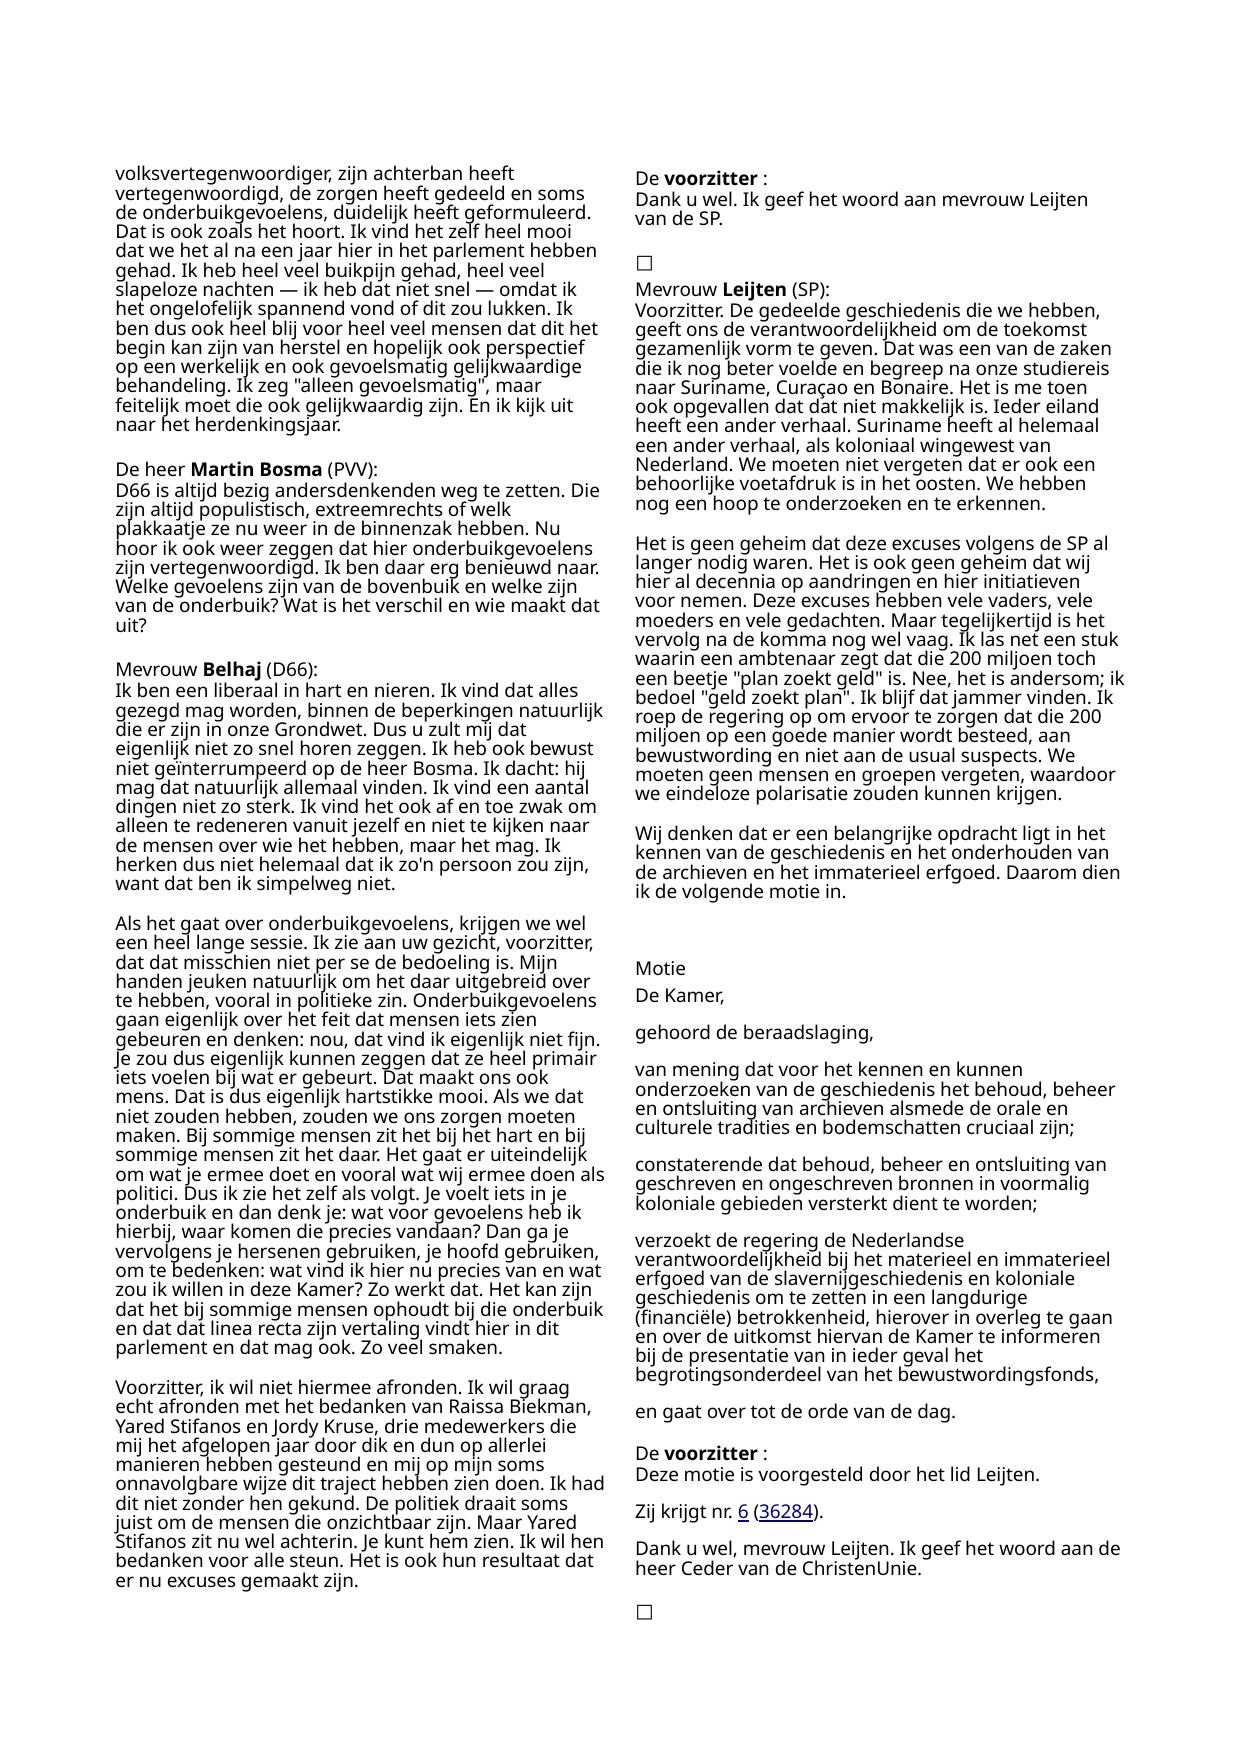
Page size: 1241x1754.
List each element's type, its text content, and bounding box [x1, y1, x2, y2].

text volksvertegenwoordiger, zijn achterban heeft vertegenwoordigd, de zorgen heeft gedeeld en soms de onderbuikgevoelens, duidelijk heeft geformuleerd. Dat is ook zoals het hoort. Ik vind het zelf heel mooi dat we het al na een jaar hier in het parlement hebben gehad. Ik heb heel veel buikpijn gehad, heel veel slapeloze nachten — ik heb dat niet snel — omdat ik het ongelofelijk spannend vond of dit zou lukken. Ik ben dus ook heel blij voor heel veel mensen dat dit het begin kan zijn van herstel en hopelijk ook perspectief op een werkelijk en ook gevoelsmatig gelijkwaardige behandeling. Ik zeg "alleen gevoelsmatig", maar feitelijk moet die ook gelijkwaardig zijn. En ik kijk uit naar het herdenkingsjaar. [115, 165, 605, 435]
text Voorzitter, ik wil niet hiermee afronden. Ik wil graag echt afronden met het bedanken van Raissa Biekman, Yared Stifanos en Jordy Kruse, drie medewerkers die mij het afgelopen jaar door dik en dun op allerlei manieren hebben gesteund en mij op mijn soms onnavolgbare wijze dit traject hebben zien doen. Ik had dit niet zonder hen gekund. De politiek draait soms juist om de mensen die onzichtbaar zijn. Maar Yared Stifanos zit nu wel achterin. Je kunt hem zien. Ik wil hen bedanken voor alle steun. Het is ook hun resultaat dat er nu excuses gemaakt zijn. [115, 1379, 605, 1591]
text Deze motie is voorgesteld door het lid Leijten. [635, 1466, 1125, 1485]
text gehoord de beraadslaging, [635, 1024, 1125, 1043]
text De voorzitter : [635, 1440, 1125, 1466]
text De Kamer, [635, 987, 1125, 1007]
text verzoekt de regering de Nederlandse verantwoordelijkheid bij het materieel en immaterieel erfgoed van de slavernijgeschiedenis en koloniale geschiedenis om te zetten in een langdurige (financiële) betrokkenheid, hierover in overleg te gaan en over de uitkomst hiervan de Kamer te informeren bij de presentatie van in ieder geval het begrotingsonderdeel van het bewustwordingsfonds, [635, 1232, 1125, 1386]
text Het is geen geheim dat deze excuses volgens de SP al langer nodig waren. Het is ook geen geheim dat wij hier al decennia op aandringen en hier initiatieven voor nemen. Deze excuses hebben vele vaders, vele moeders en vele gedachten. Maar tegelijkertijd is het vervolg na de komma nog wel vaag. Ik las net een stuk waarin een ambtenaar zegt dat die 200 miljoen toch een beetje "plan zoekt geld" is. Nee, het is andersom; ik bedoel "geld zoekt plan". Ik blijf dat jammer vinden. Ik roep de regering op om ervoor te zorgen dat die 200 miljoen op een goede manier wordt besteed, aan bewustwording en niet aan de usual suspects. We moeten geen mensen en groepen vergeten, waardoor we eindeloze polarisatie zouden kunnen krijgen. [635, 534, 1125, 804]
text Ik ben een liberaal in hart en nieren. Ik vind dat alles gezegd mag worden, binnen de beperkingen natuurlijk die er zijn in onze Grondwet. Dus u zult mij dat eigenlijk niet zo snel horen zeggen. Ik heb ook bewust niet geïnterrumpeerd op de heer Bosma. Ik dacht: hij mag dat natuurlijk allemaal vinden. Ik vind een aantal dingen niet zo sterk. Ik vind het ook af en toe zwak om alleen te redeneren vanuit jezelf en niet te kijken naar de mensen over wie het hebben, maar het mag. Ik herken dus niet helemaal dat ik zo'n persoon zou zijn, want dat ben ik simpelweg niet. [115, 682, 605, 894]
text Zij krijgt nr. 6 (36284). [635, 1503, 1125, 1522]
text constaterende dat behoud, beheer en ontsluiting van geschreven en ongeschreven bronnen in voormalig koloniale gebieden versterkt dient te worden; [635, 1156, 1125, 1214]
text Wij denken dat er een belangrijke opdracht ligt in het kennen van de geschiedenis en het onderhouden van de archieven en het immaterieel erfgoed. Daarom dien ik de volgende motie in. [635, 825, 1125, 902]
text D66 is altijd bezig andersdenkenden weg te zetten. Die zijn altijd populistisch, extreemrechts of welk plakkaatje ze nu weer in de binnenzak hebben. Nu hoor ik ook weer zeggen dat hier onderbuikgevoelens zijn vertegenwoordigd. Ik ben daar erg benieuwd naar. Welke gevoelens zijn van de bovenbuik en welke zijn van de onderbuik? Wat is het verschil en wie maakt dat uit? [115, 482, 605, 636]
text Dank u wel. Ik geef het woord aan mevrouw Leijten van de SP. [635, 191, 1125, 229]
text en gaat over tot de orde van de dag. [635, 1403, 1125, 1423]
text Dank u wel, mevrouw Leijten. Ik geef het woord aan de heer Ceder van de ChristenUnie. [635, 1540, 1125, 1579]
text Mevrouw Leijten (SP): [635, 276, 1125, 302]
text Motie [635, 956, 1125, 981]
text ⬜ [635, 250, 1125, 276]
text De voorzitter : [635, 165, 1125, 191]
text van mening dat voor het kennen en kunnen onderzoeken van de geschiedenis het behoud, beheer en ontsluiting van archieven alsmede de orale en culturele tradities en bodemschatten cruciaal zijn; [635, 1061, 1125, 1138]
text ⬜ [635, 1599, 1125, 1625]
text Voorzitter. De gedeelde geschiedenis die we hebben, geeft ons de verantwoordelijkheid om de toekomst gezamenlijk vorm te geven. Dat was een van de zaken die ik nog beter voelde en begreep na onze studiereis naar Suriname, Curaçao en Bonaire. Het is me toen ook opgevallen dat dat niet makkelijk is. Ieder eiland heeft een ander verhaal. Suriname heeft al helemaal een ander verhaal, als koloniaal wingewest van Nederland. We moeten niet vergeten dat er ook een behoorlijke voetafdruk is in het oosten. We hebben nog een hoop te onderzoeken en te erkennen. [635, 302, 1125, 514]
text Als het gaat over onderbuikgevoelens, krijgen we wel een heel lange sessie. Ik zie aan uw gezicht, voorzitter, dat dat misschien niet per se de bedoeling is. Mijn handen jeuken natuurlijk om het daar uitgebreid over te hebben, vooral in politieke zin. Onderbuikgevoelens gaan eigenlijk over het feit dat mensen iets zien gebeuren en denken: nou, dat vind ik eigenlijk niet fijn. Je zou dus eigenlijk kunnen zeggen dat ze heel primair iets voelen bij wat er gebeurt. Dat maakt ons ook mens. Dat is dus eigenlijk hartstikke mooi. Als we dat niet zouden hebben, zouden we ons zorgen moeten maken. Bij sommige mensen zit het bij het hart en bij sommige mensen zit het daar. Het gaat er uiteindelijk om wat je ermee doet en vooral wat wij ermee doen als politici. Dus ik zie het zelf als volgt. Je voelt iets in je onderbuik en dan denk je: wat voor gevoelens heb ik hierbij, waar komen die precies vandaan? Dan ga je vervolgens je hersenen gebruiken, je hoofd gebruiken, om te bedenken: wat vind ik hier nu precies van en wat zou ik willen in deze Kamer? Zo werkt dat. Het kan zijn dat het bij sommige mensen ophoudt bij die onderbuik en dat dat linea recta zijn vertaling vindt hier in dit parlement en dat mag ook. Zo veel smaken. [115, 915, 605, 1358]
text De heer Martin Bosma (PVV): [115, 456, 605, 482]
text Mevrouw Belhaj (D66): [115, 657, 605, 682]
